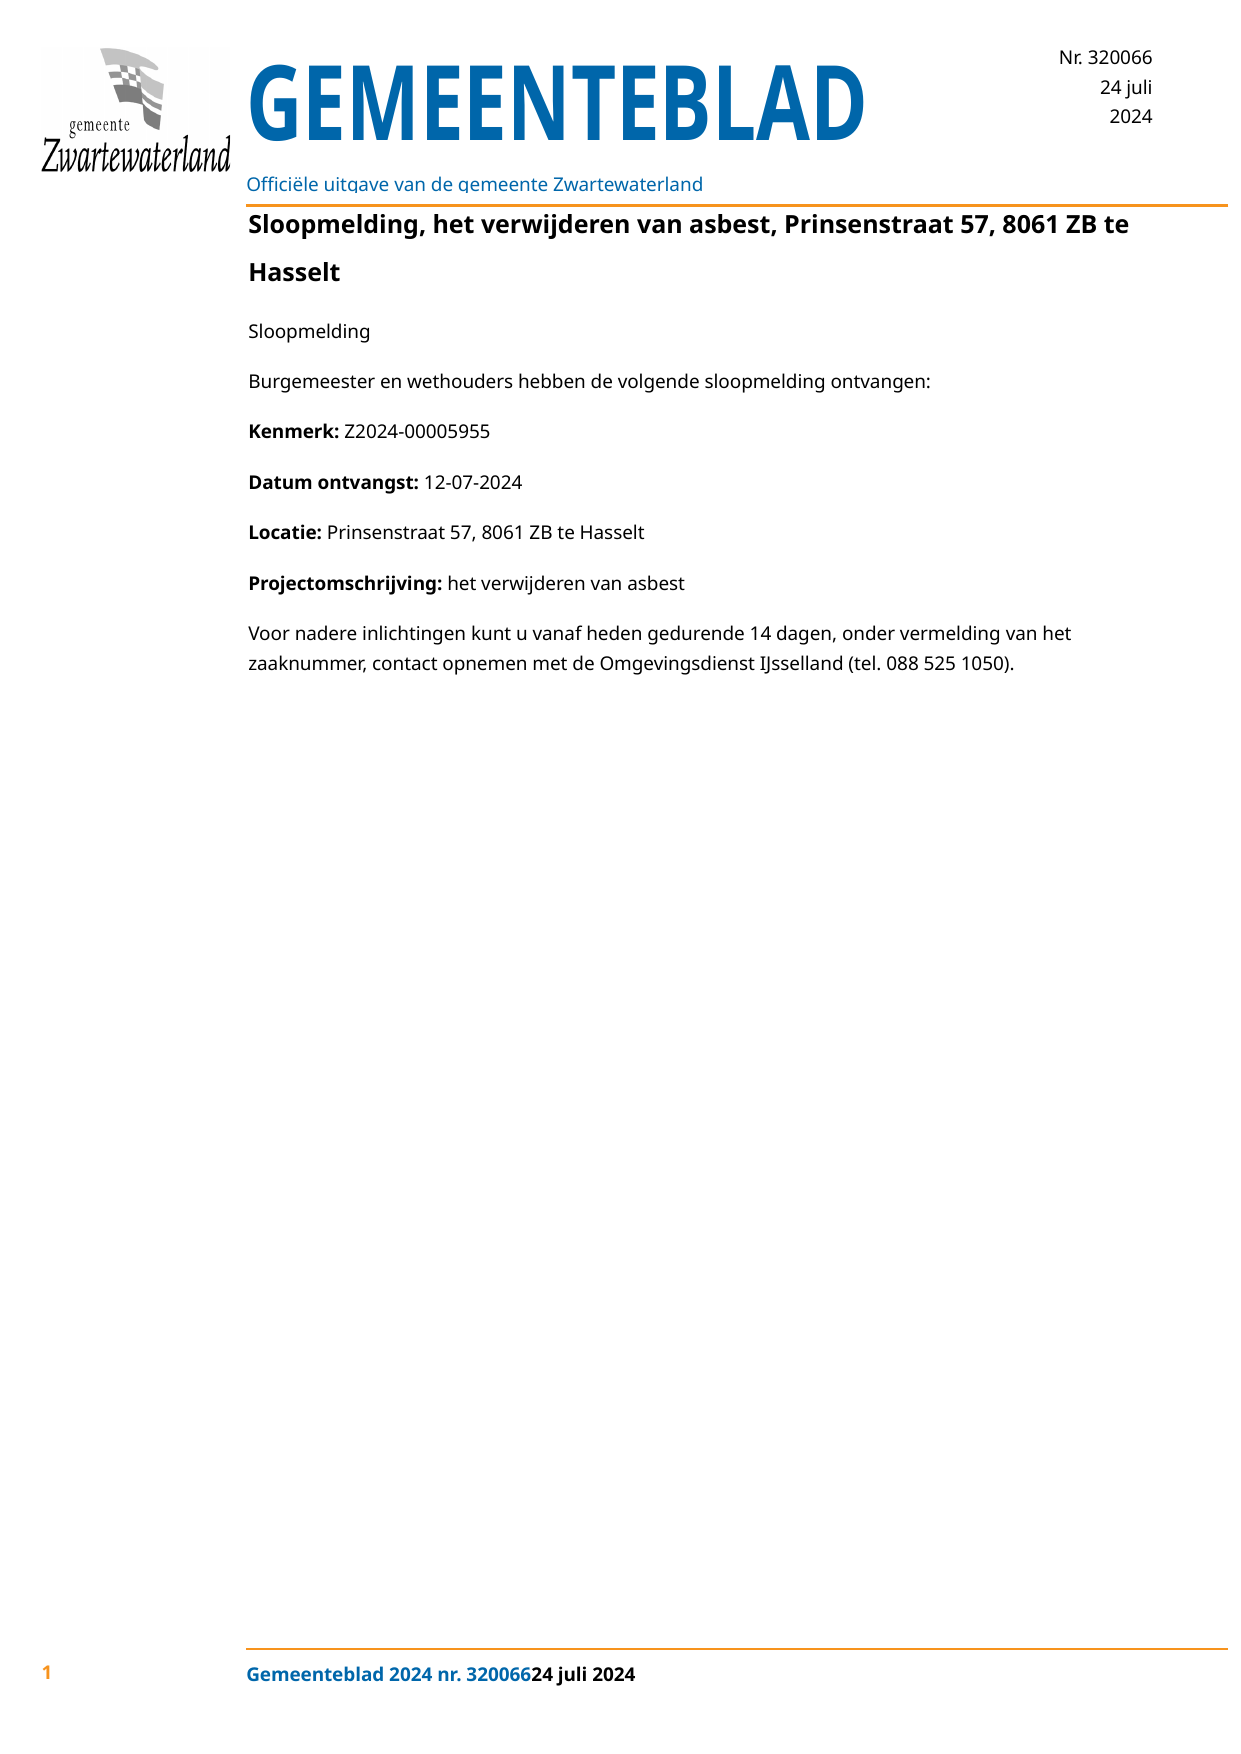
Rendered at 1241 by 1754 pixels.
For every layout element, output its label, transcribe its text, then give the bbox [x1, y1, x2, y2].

text Burgemeester en wethouders hebben de volgende sloopmelding ontvangen: [248, 368, 1152, 394]
text Kenmerk: Z2024-00005955 [248, 419, 1152, 444]
text Datum ontvangst: 12-07-2024 [248, 469, 1152, 495]
picture [41, 47, 231, 172]
text Voor nadere inlichtingen kunt u vanaf heden gedurende 14 dagen, onder vermelding van het zaaknummer, contact opnemen met de Omgevingsdienst IJsselland (tel. 088 525 1050). [248, 620, 1152, 676]
text Locatie: Prinsenstraat 57, 8061 ZB te Hasselt [248, 519, 1152, 545]
text Projectomschrijving: het verwijderen van asbest [248, 570, 1152, 596]
text Sloopmelding, het verwijderen van asbest, Prinsenstraat 57, 8061 ZB te Hasselt [248, 207, 1152, 288]
text Sloopmelding [248, 318, 1152, 344]
